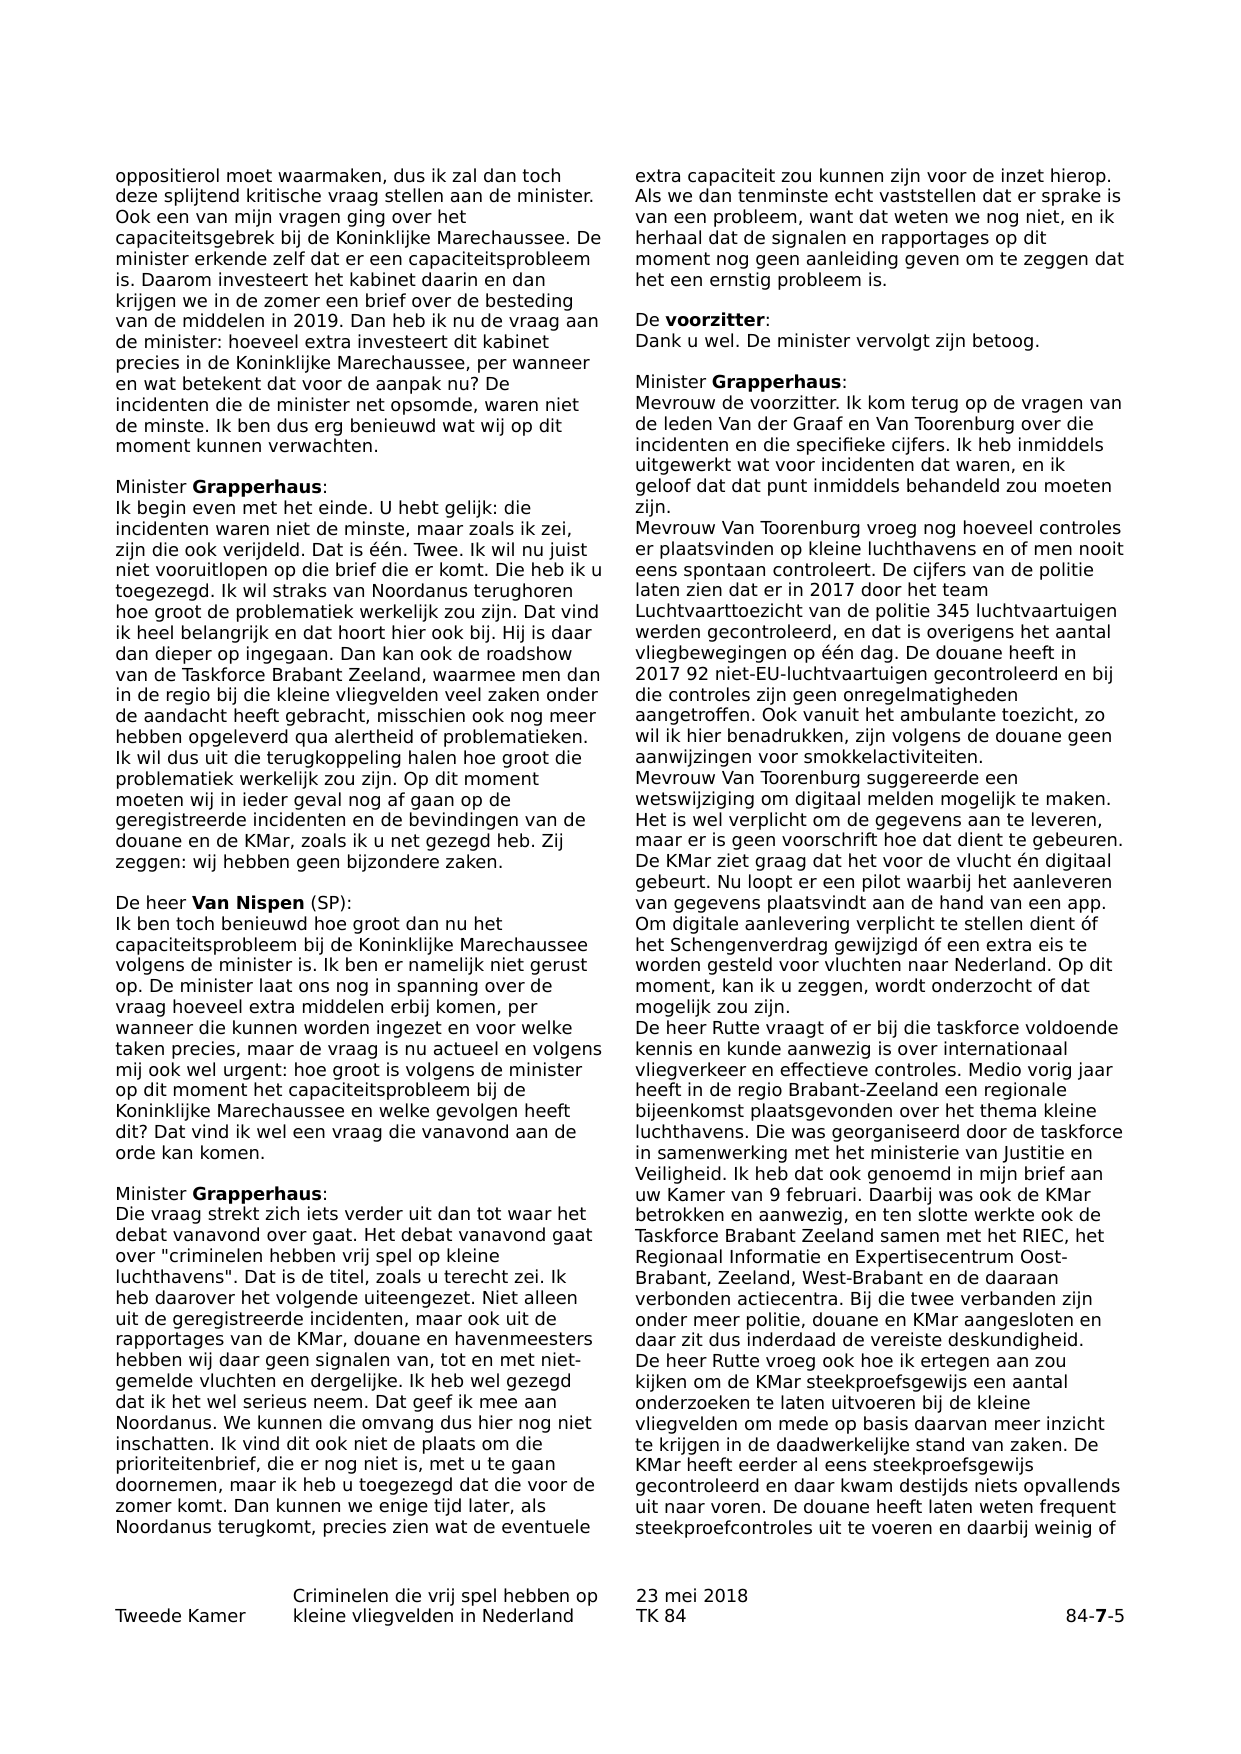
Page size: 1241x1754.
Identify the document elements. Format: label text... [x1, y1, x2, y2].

text Ik begin even met het einde. U hebt gelijk: die incidenten waren niet de minste, maar zoals ik zei, zijn die ook verijdeld. Dat is één. Twee. Ik wil nu juist niet vooruitlopen op die brief die er komt. Die heb ik u toegezegd. Ik wil straks van Noordanus terughoren hoe groot de problematiek werkelijk zou zijn. Dat vind ik heel belangrijk en dat hoort hier ook bij. Hij is daar dan dieper op ingegaan. Dan kan ook de roadshow van de Taskforce Brabant Zeeland, waarmee men dan in de regio bij die kleine vliegvelden veel zaken onder de aandacht heeft gebracht, misschien ook nog meer hebben opgeleverd qua alertheid of problematieken. Ik wil dus uit die terugkoppeling halen hoe groot die problematiek werkelijk zou zijn. Op dit moment moeten wij in ieder geval nog af gaan op de geregistreerde incidenten en de bevindingen van de douane en de KMar, zoals ik u net gezegd heb. Zij zeggen: wij hebben geen bijzondere zaken. [115, 498, 605, 873]
text De heer Van Nispen (SP): [115, 893, 605, 913]
text De heer Rutte vroeg ook hoe ik ertegen aan zou kijken om de KMar steekproefsgewijs een aantal onderzoeken te laten uitvoeren bij de kleine vliegvelden om mede op basis daarvan meer inzicht te krijgen in de daadwerkelijke stand van zaken. De KMar heeft eerder al eens steekproefsgewijs gecontroleerd en daar kwam destijds niets opvallends uit naar voren. De douane heeft laten weten frequent steekproefcontroles uit te voeren en daarbij weinig of [635, 1351, 1125, 1538]
text Mevrouw Van Toorenburg vroeg nog hoeveel controles er plaatsvinden op kleine luchthavens en of men nooit eens spontaan controleert. De cijfers van de politie laten zien dat er in 2017 door het team Luchtvaarttoezicht van de politie 345 luchtvaartuigen werden gecontroleerd, en dat is overigens het aantal vliegbewegingen op één dag. De douane heeft in 2017 92 niet-EU-luchtvaartuigen gecontroleerd en bij die controles zijn geen onregelmatigheden aangetroffen. Ook vanuit het ambulante toezicht, zo wil ik hier benadrukken, zijn volgens de douane geen aanwijzingen voor smokkelactiviteiten. [635, 518, 1125, 768]
text Minister Grapperhaus: [115, 477, 605, 498]
text Minister Grapperhaus: [635, 372, 1125, 393]
text De heer Rutte vraagt of er bij die taskforce voldoende kennis en kunde aanwezig is over internationaal vliegverkeer en effectieve controles. Medio vorig jaar heeft in de regio Brabant-Zeeland een regionale bijeenkomst plaatsgevonden over het thema kleine luchthavens. Die was georganiseerd door de taskforce in samenwerking met het ministerie van Justitie en Veiligheid. Ik heb dat ook genoemd in mijn brief aan uw Kamer van 9 februari. Daarbij was ook de KMar betrokken en aanwezig, en ten slotte werkte ook de Taskforce Brabant Zeeland samen met het RIEC, het Regionaal Informatie en Expertisecentrum Oost-Brabant, Zeeland, West-Brabant en de daaraan verbonden actiecentra. Bij die twee verbanden zijn onder meer politie, douane en KMar aangesloten en daar zit dus inderdaad de vereiste deskundigheid. [635, 1018, 1125, 1351]
text De voorzitter: [635, 310, 1125, 331]
text Die vraag strekt zich iets verder uit dan tot waar het debat vanavond over gaat. Het debat vanavond gaat over "criminelen hebben vrij spel op kleine luchthavens". Dat is de titel, zoals u terecht zei. Ik heb daarover het volgende uiteengezet. Niet alleen uit de geregistreerde incidenten, maar ook uit de rapportages van de KMar, douane en havenmeesters hebben wij daar geen signalen van, tot en met niet-gemelde vluchten en dergelijke. Ik heb wel gezegd dat ik het wel serieus neem. Dat geef ik mee aan Noordanus. We kunnen die omvang dus hier nog niet inschatten. Ik vind dit ook niet de plaats om die prioriteitenbrief, die er nog niet is, met u te gaan doornemen, maar ik heb u toegezegd dat die voor de zomer komt. Dan kunnen we enige tijd later, als Noordanus terugkomt, precies zien wat de eventuele [115, 1204, 605, 1537]
text Dank u wel. De minister vervolgt zijn betoog. [635, 331, 1125, 352]
text Mevrouw de voorzitter. Ik kom terug op de vragen van de leden Van der Graaf en Van Toorenburg over die incidenten en die specifieke cijfers. Ik heb inmiddels uitgewerkt wat voor incidenten dat waren, en ik geloof dat dat punt inmiddels behandeld zou moeten zijn. [635, 393, 1125, 518]
text Mevrouw Van Toorenburg suggereerde een wetswijziging om digitaal melden mogelijk te maken. Het is wel verplicht om de gegevens aan te leveren, maar er is geen voorschrift hoe dat dient te gebeuren. De KMar ziet graag dat het voor de vlucht én digitaal gebeurt. Nu loopt er een pilot waarbij het aanleveren van gegevens plaatsvindt aan de hand van een app. Om digitale aanlevering verplicht te stellen dient óf het Schengenverdrag gewijzigd óf een extra eis te worden gesteld voor vluchten naar Nederland. Op dit moment, kan ik u zeggen, wordt onderzocht of dat mogelijk zou zijn. [635, 768, 1125, 1018]
text oppositierol moet waarmaken, dus ik zal dan toch deze splijtend kritische vraag stellen aan de minister. Ook een van mijn vragen ging over het capaciteitsgebrek bij de Koninklijke Marechaussee. De minister erkende zelf dat er een capaciteitsprobleem is. Daarom investeert het kabinet daarin en dan krijgen we in de zomer een brief over de besteding van de middelen in 2019. Dan heb ik nu de vraag aan de minister: hoeveel extra investeert dit kabinet precies in de Koninklijke Marechaussee, per wanneer en wat betekent dat voor de aanpak nu? De incidenten die de minister net opsomde, waren niet de minste. Ik ben dus erg benieuwd wat wij op dit moment kunnen verwachten. [115, 165, 605, 457]
text Ik ben toch benieuwd hoe groot dan nu het capaciteitsprobleem bij de Koninklijke Marechaussee volgens de minister is. Ik ben er namelijk niet gerust op. De minister laat ons nog in spanning over de vraag hoeveel extra middelen erbij komen, per wanneer die kunnen worden ingezet en voor welke taken precies, maar de vraag is nu actueel en volgens mij ook wel urgent: hoe groot is volgens de minister op dit moment het capaciteitsprobleem bij de Koninklijke Marechaussee en welke gevolgen heeft dit? Dat vind ik wel een vraag die vanavond aan de orde kan komen. [115, 913, 605, 1163]
text Minister Grapperhaus: [115, 1183, 605, 1204]
text extra capaciteit zou kunnen zijn voor de inzet hierop. Als we dan tenminste echt vaststellen dat er sprake is van een probleem, want dat weten we nog niet, en ik herhaal dat de signalen en rapportages op dit moment nog geen aanleiding geven om te zeggen dat het een ernstig probleem is. [635, 165, 1125, 290]
